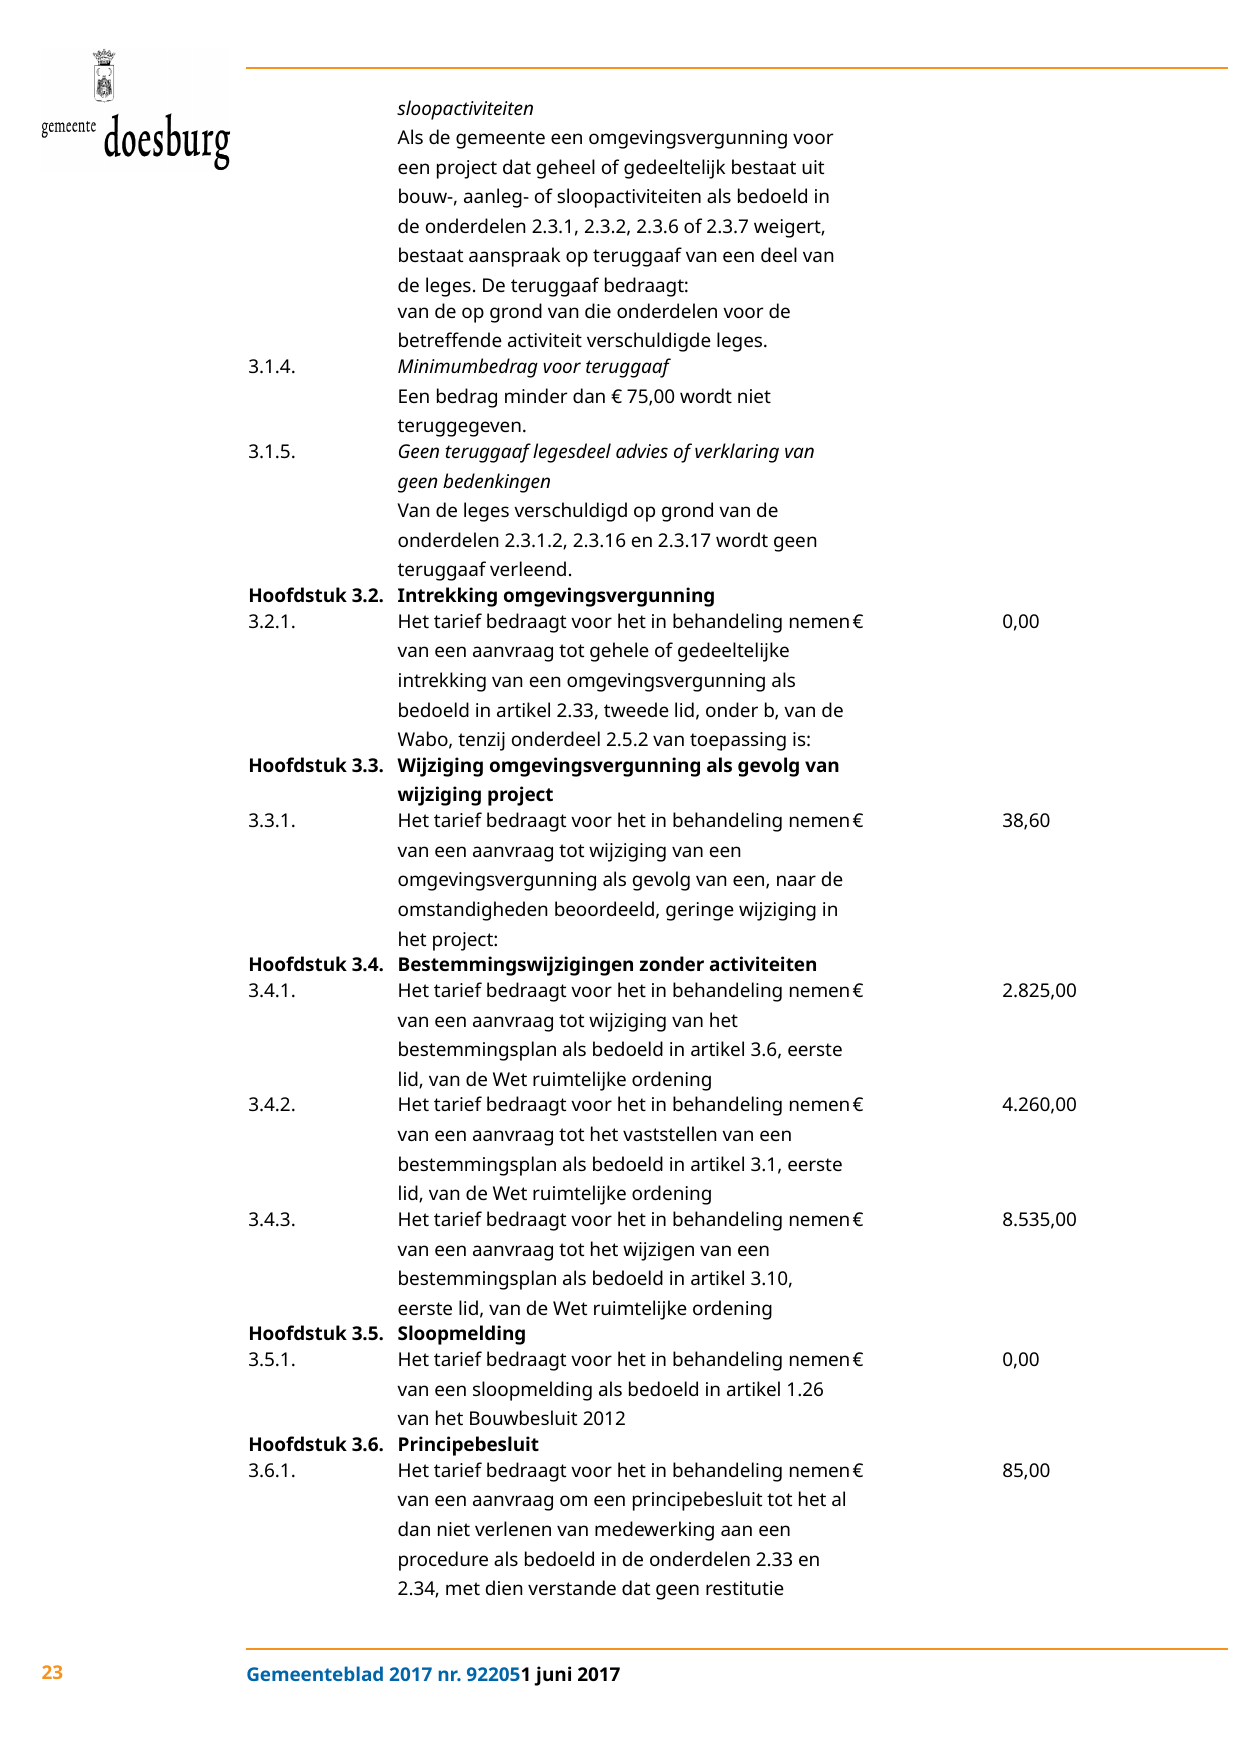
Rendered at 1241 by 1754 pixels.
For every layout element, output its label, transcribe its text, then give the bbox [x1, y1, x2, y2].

table_cell Intrekking omgevingsvergunning [398, 582, 852, 608]
table_cell 3.4.3. [248, 1206, 397, 1321]
table_cell [853, 1431, 1002, 1457]
table_cell 3.6.1. [248, 1457, 397, 1601]
table_cell € [853, 1346, 1002, 1431]
table_cell [1002, 752, 1152, 807]
table_cell 3.3.1. [248, 808, 397, 951]
table_cell [853, 951, 1002, 977]
table_cell [248, 298, 397, 353]
table_cell Hoofdstuk 3.3. [248, 752, 397, 807]
table_cell Hoofdstuk 3.5. [248, 1321, 397, 1346]
picture [41, 47, 231, 172]
table_cell 3.4.1. [248, 977, 397, 1092]
table_cell [1002, 582, 1152, 608]
table_cell [1002, 95, 1152, 298]
table_cell [1002, 951, 1152, 977]
table_cell 38,60 [1002, 808, 1152, 951]
table_cell Minimumbedrag voor teruggaaf Een bedrag minder dan € 75,00 wordt niet teruggegeven. [398, 353, 852, 438]
table_cell Het tarief bedraagt voor het in behandeling nemen van een aanvraag tot wijziging van een omgevingsvergunning als gevolg van een, naar de omstandigheden beoordeeld, geringe wijziging in het project: [398, 808, 852, 951]
table_cell van de op grond van die onderdelen voor de betreffende activiteit verschuldigde leges. [398, 298, 852, 353]
table_cell [853, 95, 1002, 298]
table_cell 2.825,00 [1002, 977, 1152, 1092]
table_cell Het tarief bedraagt voor het in behandeling nemen van een aanvraag om een principebesluit tot het al dan niet verlenen van medewerking aan een procedure als bedoeld in de onderdelen 2.33 en 2.34, met dien verstande dat geen restitutie [398, 1457, 852, 1601]
table_cell € [853, 808, 1002, 951]
table_cell [853, 752, 1002, 807]
table_cell Geen teruggaaf legesdeel advies of verklaring van geen bedenkingen Van de leges verschuldigd op grond van de onderdelen 2.3.1.2, 2.3.16 en 2.3.17 wordt geen teruggaaf verleend. [398, 438, 852, 582]
table_cell 3.2.1. [248, 608, 397, 752]
table_cell Hoofdstuk 3.6. [248, 1431, 397, 1457]
table_cell 0,00 [1002, 1346, 1152, 1431]
table_cell Bestemmingswijzigingen zonder activiteiten [398, 951, 852, 977]
table_cell Het tarief bedraagt voor het in behandeling nemen van een aanvraag tot gehele of gedeeltelijke intrekking van een omgevingsvergunning als bedoeld in artikel 2.33, tweede lid, onder b, van de Wabo, tenzij onderdeel 2.5.2 van toepassing is: [398, 608, 852, 752]
table_cell [853, 582, 1002, 608]
table_cell 85,00 [1002, 1457, 1152, 1601]
table_cell [1002, 438, 1152, 582]
table_cell [1002, 1321, 1152, 1346]
table_cell [1002, 298, 1152, 353]
table_cell 4.260,00 [1002, 1092, 1152, 1206]
table_cell 3.5.1. [248, 1346, 397, 1431]
table_cell € [853, 977, 1002, 1092]
table_cell € [853, 608, 1002, 752]
table_cell 3.4.2. [248, 1092, 397, 1206]
table_cell Principebesluit [398, 1431, 852, 1457]
table_cell Hoofdstuk 3.4. [248, 951, 397, 977]
table_cell [853, 438, 1002, 582]
table_cell 8.535,00 [1002, 1206, 1152, 1321]
table_cell € [853, 1457, 1002, 1601]
table_cell Het tarief bedraagt voor het in behandeling nemen van een aanvraag tot wijziging van het bestemmingsplan als bedoeld in artikel 3.6, eerste lid, van de Wet ruimtelijke ordening [398, 977, 852, 1092]
table_cell sloopactiviteiten Als de gemeente een omgevingsvergunning voor een project dat geheel of gedeeltelijk bestaat uit bouw-, aanleg- of sloopactiviteiten als bedoeld in de onderdelen 2.3.1, 2.3.2, 2.3.6 of 2.3.7 weigert, bestaat aanspraak op teruggaaf van een deel van de leges. De teruggaaf bedraagt: [398, 95, 852, 298]
table_cell 0,00 [1002, 608, 1152, 752]
table_cell Sloopmelding [398, 1321, 852, 1346]
table_cell Hoofdstuk 3.2. [248, 582, 397, 608]
table_cell Wijziging omgevingsvergunning als gevolg van wijziging project [398, 752, 852, 807]
table_cell [853, 353, 1002, 438]
table_cell Het tarief bedraagt voor het in behandeling nemen van een sloopmelding als bedoeld in artikel 1.26 van het Bouwbesluit 2012 [398, 1346, 852, 1431]
table_cell [853, 298, 1002, 353]
table_cell Het tarief bedraagt voor het in behandeling nemen van een aanvraag tot het vaststellen van een bestemmingsplan als bedoeld in artikel 3.1, eerste lid, van de Wet ruimtelijke ordening [398, 1092, 852, 1206]
table_cell € [853, 1206, 1002, 1321]
table_cell 3.1.4. [248, 353, 397, 438]
table_cell [853, 1321, 1002, 1346]
table_cell Het tarief bedraagt voor het in behandeling nemen van een aanvraag tot het wijzigen van een bestemmingsplan als bedoeld in artikel 3.10, eerste lid, van de Wet ruimtelijke ordening [398, 1206, 852, 1321]
table_cell 3.1.5. [248, 438, 397, 582]
table_cell [1002, 1431, 1152, 1457]
table_cell € [853, 1092, 1002, 1206]
table_cell [248, 95, 397, 298]
table_cell [1002, 353, 1152, 438]
